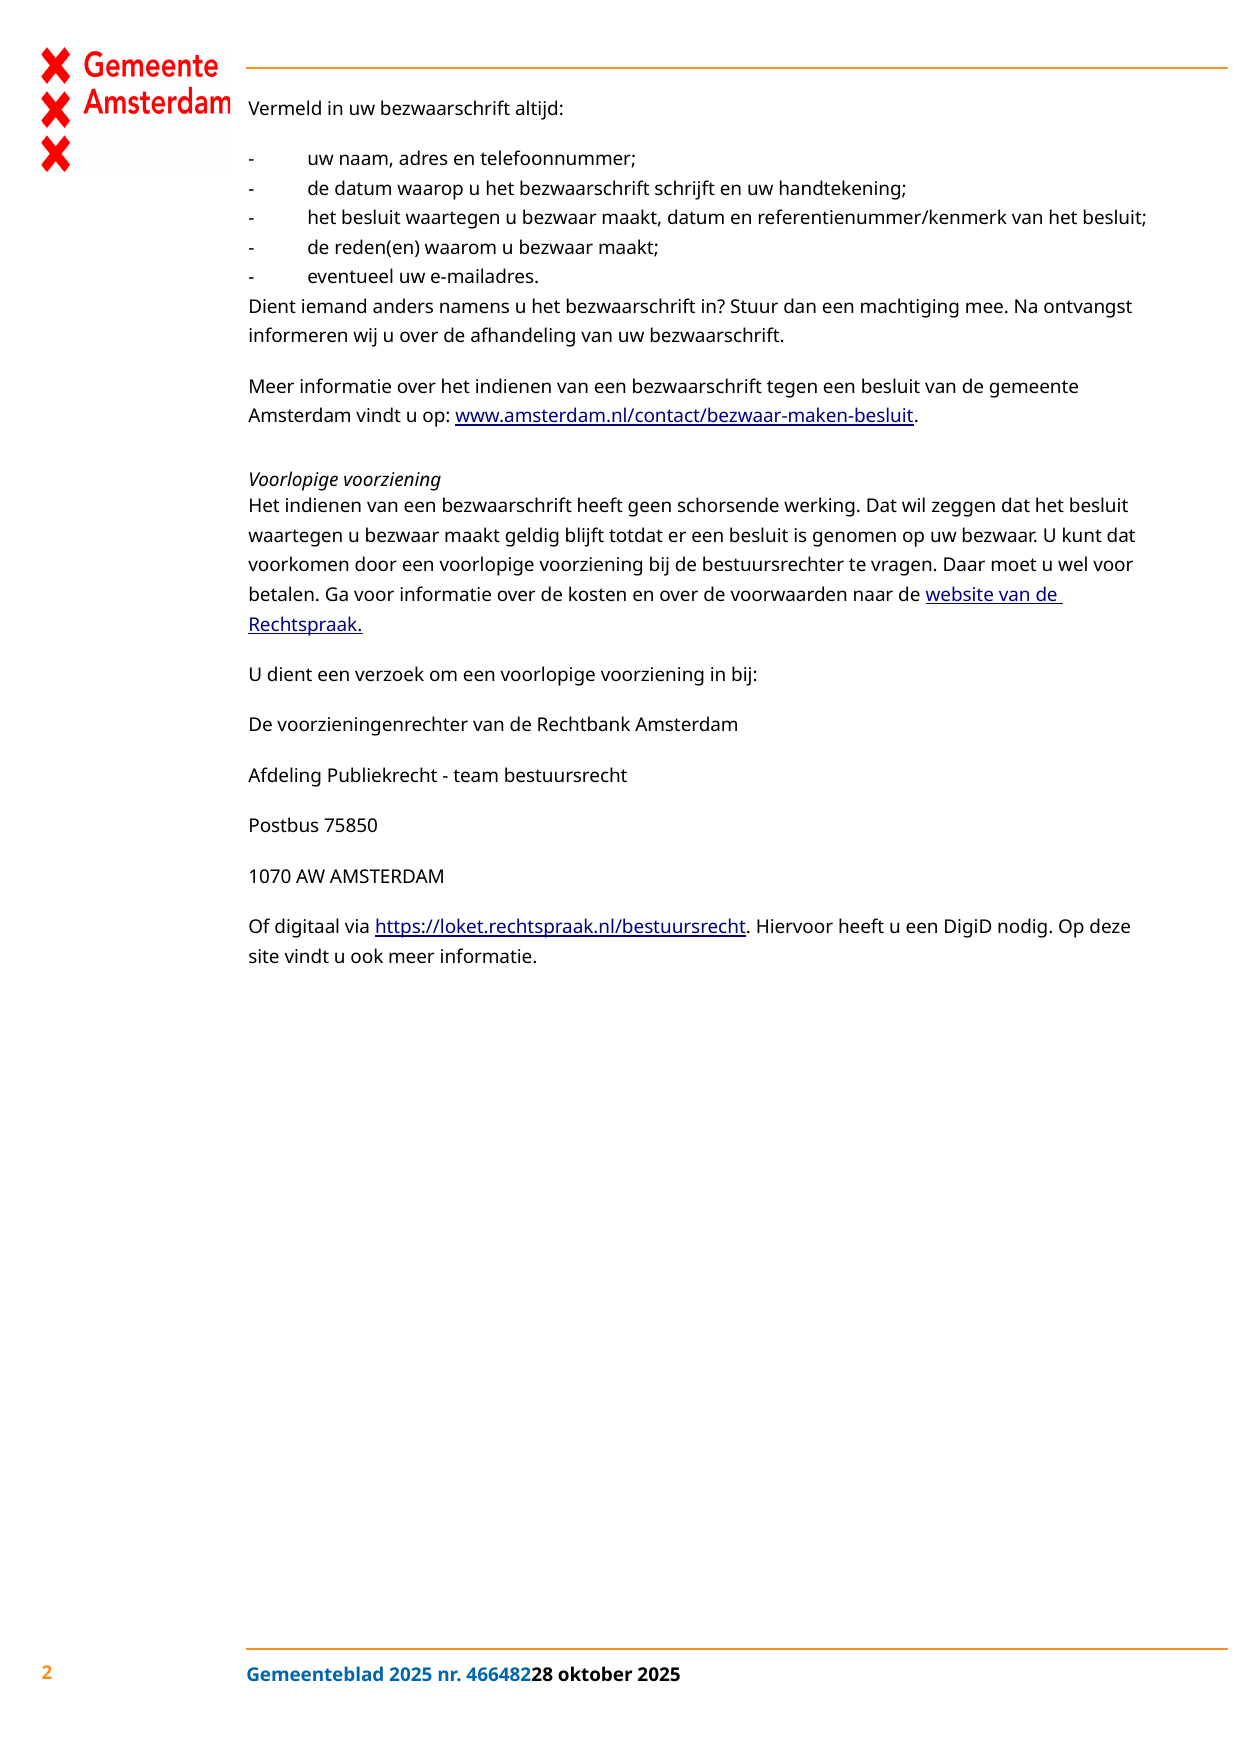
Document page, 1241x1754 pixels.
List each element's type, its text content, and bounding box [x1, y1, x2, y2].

list eventueel uw e-mailadres. [248, 263, 1152, 289]
list uw naam, adres en telefoonnummer; [248, 145, 1152, 171]
text Het indienen van een bezwaarschrift heeft geen schorsende werking. Dat wil zeggen dat het besluit waartegen u bezwaar maakt geldig blijft totdat er een besluit is genomen op uw bezwaar. U kunt dat voorkomen door een voorlopige voorziening bij de bestuursrechter te vragen. Daar moet u wel voor betalen. Ga voor informatie over de kosten en over de voorwaarden naar de website van de Rechtspraak. [248, 492, 1152, 636]
text Of digitaal via https://loket.rechtspraak.nl/bestuursrecht. Hiervoor heeft u een DigiD nodig. Op deze site vindt u ook meer informatie. [248, 913, 1152, 968]
text 1070 AW AMSTERDAM [248, 863, 1152, 888]
picture [41, 47, 231, 172]
text Voorlopige voorziening [248, 467, 1152, 492]
text Dient iemand anders namens u het bezwaarschrift in? Stuur dan een machtiging mee. Na ontvangst informeren wij u over de afhandeling van uw bezwaarschrift. [248, 293, 1152, 348]
text Afdeling Publiekrecht - team bestuursrecht [248, 762, 1152, 788]
text U dient een verzoek om een voorlopige voorziening in bij: [248, 661, 1152, 687]
text Vermeld in uw bezwaarschrift altijd: [248, 95, 1152, 121]
list de datum waarop u het bezwaarschrift schrijft en uw handtekening; [248, 175, 1152, 201]
list het besluit waartegen u bezwaar maakt, datum en referentienummer/kenmerk van het besluit; [248, 204, 1152, 230]
text Meer informatie over het indienen van een bezwaarschrift tegen een besluit van de gemeente Amsterdam vindt u op: www.amsterdam.nl/contact/bezwaar-maken-besluit. [248, 373, 1152, 428]
text Postbus 75850 [248, 812, 1152, 838]
text De voorzieningenrechter van de Rechtbank Amsterdam [248, 712, 1152, 737]
list de reden(en) waarom u bezwaar maakt; [248, 234, 1152, 260]
